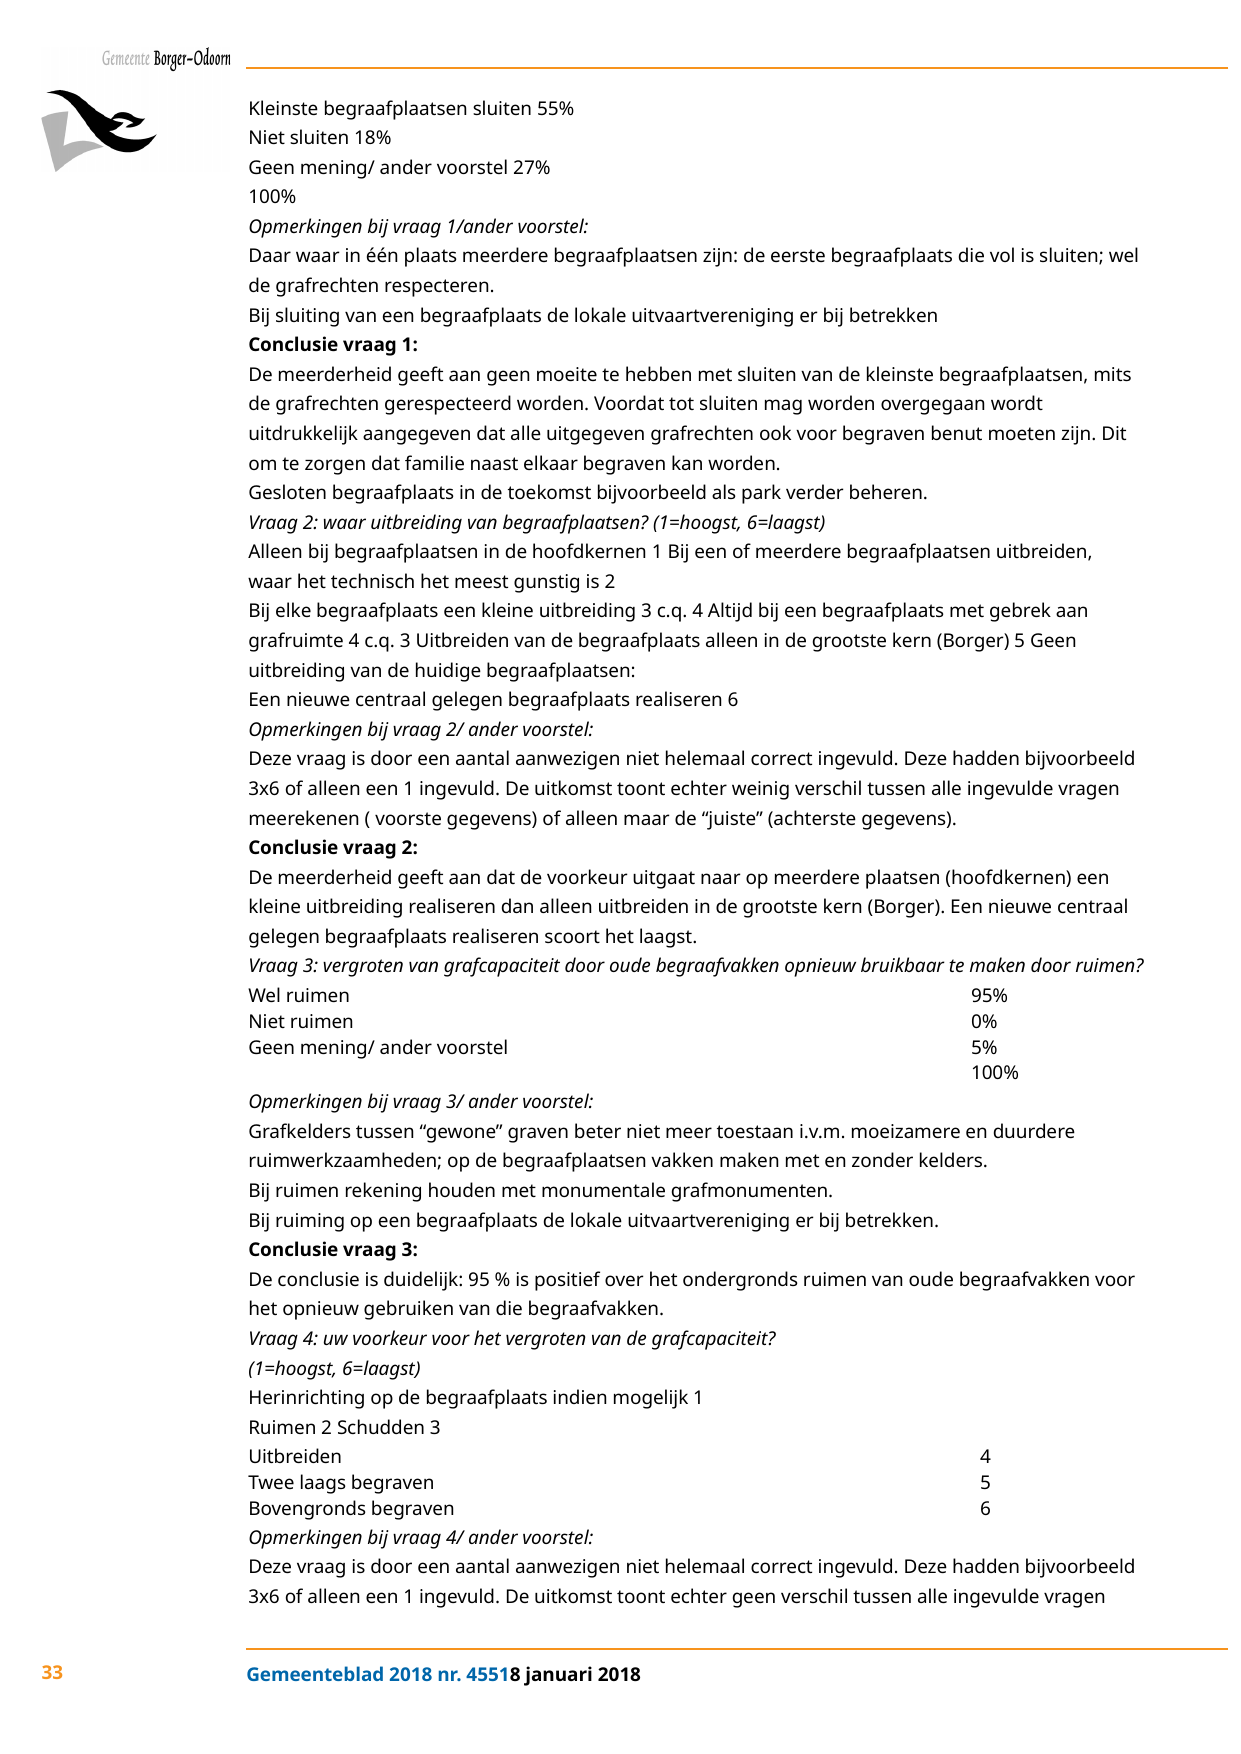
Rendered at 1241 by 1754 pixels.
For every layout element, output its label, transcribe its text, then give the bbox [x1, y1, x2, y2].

text Conclusie vraag 2: [248, 834, 1152, 860]
table_cell Geen mening/ ander voorstel [248, 1034, 971, 1059]
text Deze vraag is door een aantal aanwezigen niet helemaal correct ingevuld. Deze hadden bijvoorbeeld 3x6 of alleen een 1 ingevuld. De uitkomst toont echter geen verschil tussen alle ingevulde vragen [248, 1554, 1152, 1609]
table_header 95% [971, 983, 1152, 1008]
text Vraag 4: uw voorkeur voor het vergroten van de grafcapaciteit? [248, 1325, 1152, 1351]
text Een nieuwe centraal gelegen begraafplaats realiseren 6 [248, 686, 1152, 712]
text waar het technisch het meest gunstig is 2 [248, 568, 1152, 594]
text Bij sluiting van een begraafplaats de lokale uitvaartvereniging er bij betrekken [248, 302, 1152, 328]
text Alleen bij begraafplaatsen in de hoofdkernen 1 Bij een of meerdere begraafplaatsen uitbreiden, [248, 538, 1152, 564]
table_cell [248, 1060, 971, 1085]
text Geen mening/ ander voorstel 27% [248, 154, 1152, 180]
table_cell Twee laags begraven [248, 1469, 980, 1495]
text De conclusie is duidelijk: 95 % is positief over het ondergronds ruimen van oude begraafvakken voor het opnieuw gebruiken van die begraafvakken. [248, 1266, 1152, 1321]
table_cell Bovengronds begraven [248, 1495, 980, 1521]
text Gesloten begraafplaats in de toekomst bijvoorbeeld als park verder beheren. [248, 479, 1152, 505]
table_cell 5 [980, 1469, 1152, 1495]
text Vraag 2: waar uitbreiding van begraafplaatsen? (1=hoogst, 6=laagst) [248, 509, 1152, 535]
table_header Wel ruimen [248, 983, 971, 1008]
table_header 4 [980, 1444, 1152, 1469]
text Bij elke begraafplaats een kleine uitbreiding 3 c.q. 4 Altijd bij een begraafplaats met gebrek aan grafruimte 4 c.q. 3 Uitbreiden van de begraafplaats alleen in de grootste kern (Borger) 5 Geen uitbreiding van de huidige begraafplaatsen: [248, 598, 1152, 683]
text Opmerkingen bij vraag 3/ ander voorstel: [248, 1088, 1152, 1114]
table_cell 0% [971, 1008, 1152, 1034]
text Opmerkingen bij vraag 2/ ander voorstel: [248, 716, 1152, 742]
text Opmerkingen bij vraag 1/ander voorstel: [248, 213, 1152, 239]
table_cell Niet ruimen [248, 1008, 971, 1034]
text Vraag 3: vergroten van grafcapaciteit door oude begraafvakken opnieuw bruikbaar te maken door ruimen? [248, 953, 1152, 978]
text Bij ruimen rekening houden met monumentale grafmonumenten. [248, 1177, 1152, 1203]
text Grafkelders tussen “gewone” graven beter niet meer toestaan i.v.m. moeizamere en duurdere ruimwerkzaamheden; op de begraafplaatsen vakken maken met en zonder kelders. [248, 1118, 1152, 1173]
table_header Uitbreiden [248, 1444, 980, 1469]
text Daar waar in één plaats meerdere begraafplaatsen zijn: de eerste begraafplaats die vol is sluiten; wel de grafrechten respecteren. [248, 243, 1152, 298]
text Herinrichting op de begraafplaats indien mogelijk 1 [248, 1384, 1152, 1410]
text De meerderheid geeft aan geen moeite te hebben met sluiten van de kleinste begraafplaatsen, mits de grafrechten gerespecteerd worden. Voordat tot sluiten mag worden overgegaan wordt uitdrukkelijk aangegeven dat alle uitgegeven grafrechten ook voor begraven benut moeten zijn. Dit om te zorgen dat familie naast elkaar begraven kan worden. [248, 361, 1152, 476]
text Deze vraag is door een aantal aanwezigen niet helemaal correct ingevuld. Deze hadden bijvoorbeeld 3x6 of alleen een 1 ingevuld. De uitkomst toont echter weinig verschil tussen alle ingevulde vragen meerekenen ( voorste gegevens) of alleen maar de “juiste” (achterste gegevens). [248, 746, 1152, 831]
text De meerderheid geeft aan dat de voorkeur uitgaat naar op meerdere plaatsen (hoofdkernen) een kleine uitbreiding realiseren dan alleen uitbreiden in de grootste kern (Borger). Een nieuwe centraal gelegen begraafplaats realiseren scoort het laagst. [248, 864, 1152, 949]
text Bij ruiming op een begraafplaats de lokale uitvaartvereniging er bij betrekken. [248, 1207, 1152, 1233]
text 100% [248, 183, 1152, 209]
text Conclusie vraag 1: [248, 331, 1152, 357]
text Conclusie vraag 3: [248, 1236, 1152, 1262]
text Ruimen 2 Schudden 3 [248, 1414, 1152, 1440]
text Niet sluiten 18% [248, 124, 1152, 150]
text Kleinste begraafplaatsen sluiten 55% [248, 95, 1152, 121]
table_cell 5% [971, 1034, 1152, 1059]
text Opmerkingen bij vraag 4/ ander voorstel: [248, 1524, 1152, 1550]
picture [41, 47, 231, 172]
table_cell 100% [971, 1060, 1152, 1085]
text (1=hoogst, 6=laagst) [248, 1355, 1152, 1381]
table_cell 6 [980, 1495, 1152, 1521]
